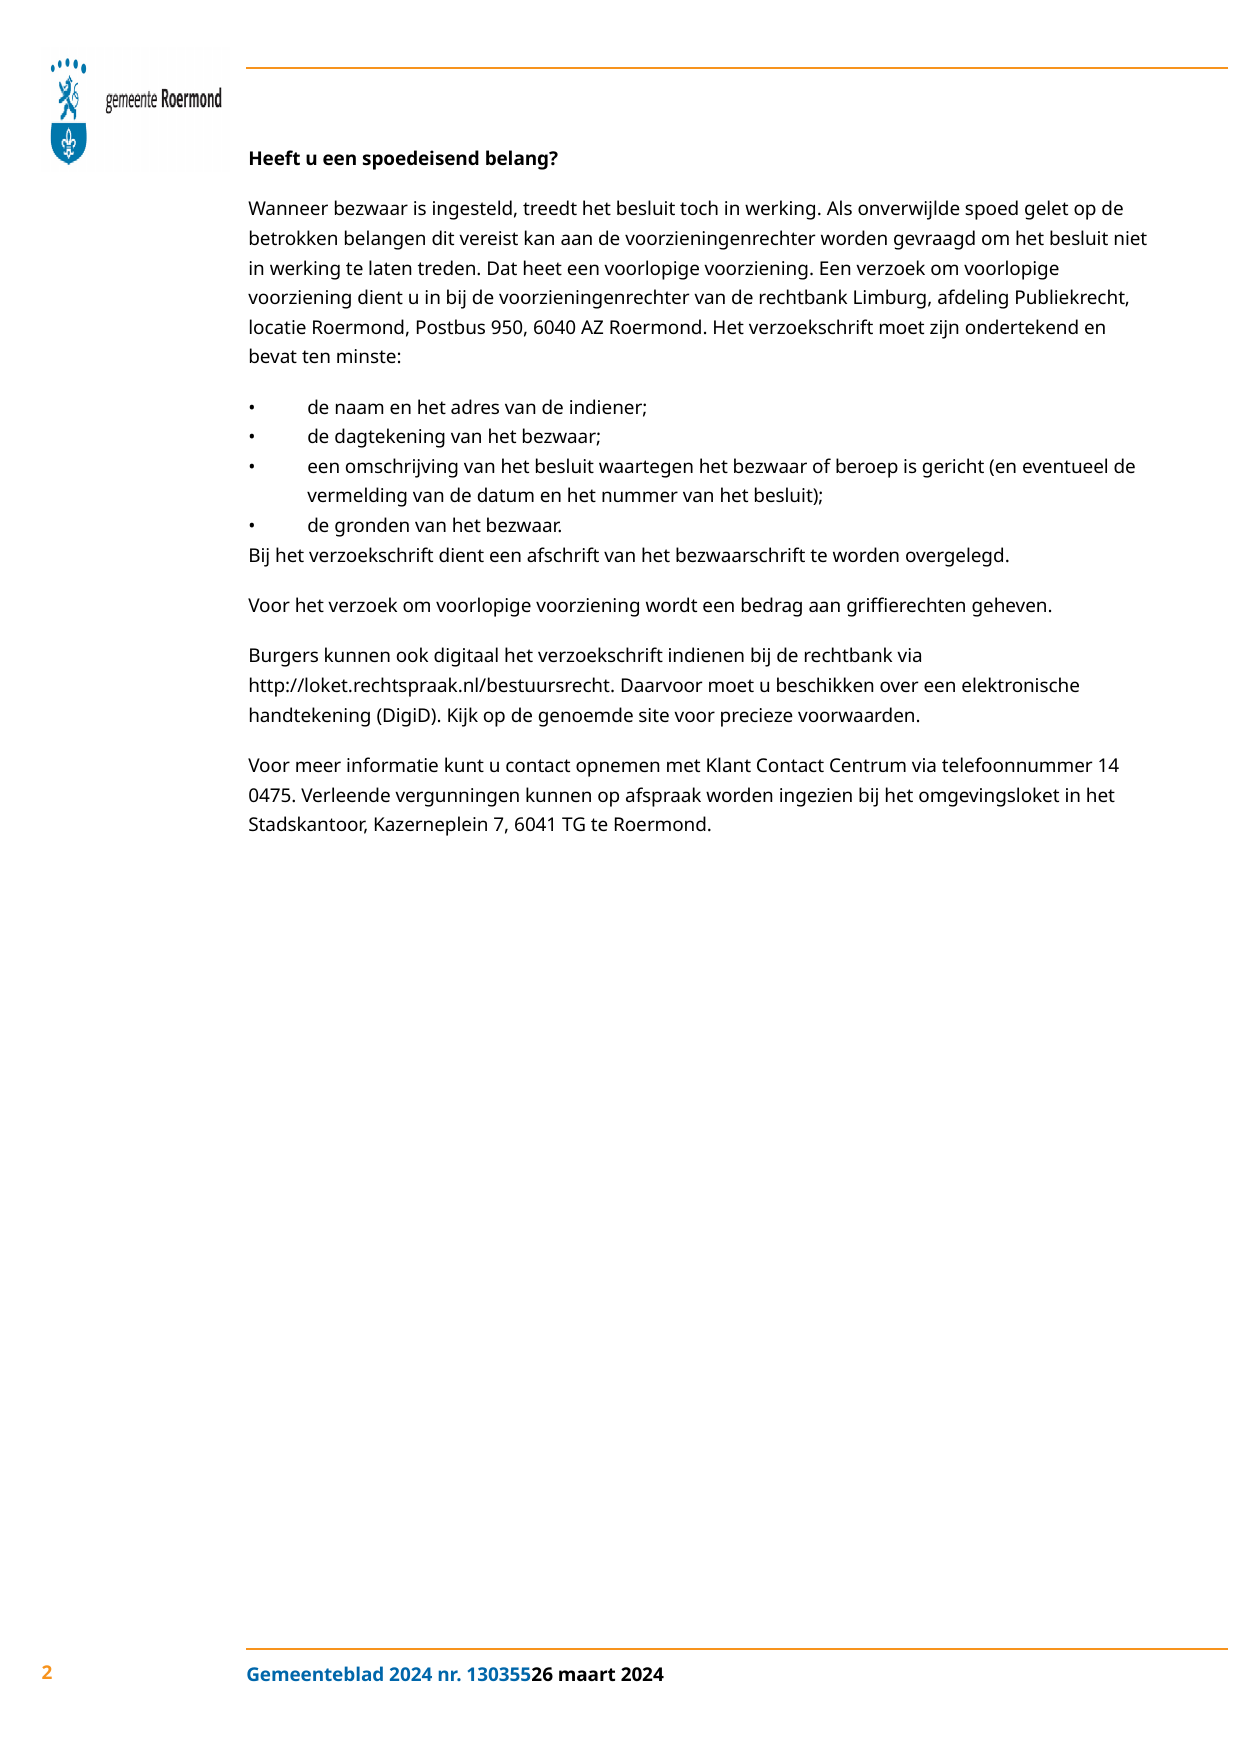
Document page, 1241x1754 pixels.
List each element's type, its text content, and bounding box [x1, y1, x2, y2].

text Bij het verzoekschrift dient een afschrift van het bezwaarschrift te worden overgelegd. [248, 542, 1152, 568]
list de gronden van het bezwaar. [248, 512, 1152, 538]
list een omschrijving van het besluit waartegen het bezwaar of beroep is gericht (en eventueel de vermelding van de datum en het nummer van het besluit); [248, 453, 1152, 508]
text Wanneer bezwaar is ingesteld, treedt het besluit toch in werking. Als onverwijlde spoed gelet op de betrokken belangen dit vereist kan aan de voorzieningenrechter worden gevraagd om het besluit niet in werking te laten treden. Dat heet een voorlopige voorziening. Een verzoek om voorlopige voorziening dient u in bij de voorzieningenrechter van de rechtbank Limburg, afdeling Publiekrecht, locatie Roermond, Postbus 950, 6040 AZ Roermond. Het verzoekschrift moet zijn ondertekend en bevat ten minste: [248, 196, 1152, 369]
text Burgers kunnen ook digitaal het verzoekschrift indienen bij de rechtbank via http://loket.rechtspraak.nl/bestuursrecht. Daarvoor moet u beschikken over een elektronische handtekening (DigiD). Kijk op de genoemde site voor precieze voorwaarden. [248, 643, 1152, 728]
list de dagtekening van het bezwaar; [248, 423, 1152, 449]
text Voor het verzoek om voorlopige voorziening wordt een bedrag aan griffierechten geheven. [248, 592, 1152, 618]
text Heeft u een spoedeisend belang? [248, 145, 1152, 171]
text Voor meer informatie kunt u contact opnemen met Klant Contact Centrum via telefoonnummer 14 0475. Verleende vergunningen kunnen op afspraak worden ingezien bij het omgevingsloket in het Stadskantoor, Kazerneplein 7, 6041 TG te Roermond. [248, 752, 1152, 837]
picture [41, 47, 231, 172]
list de naam en het adres van de indiener; [248, 394, 1152, 420]
